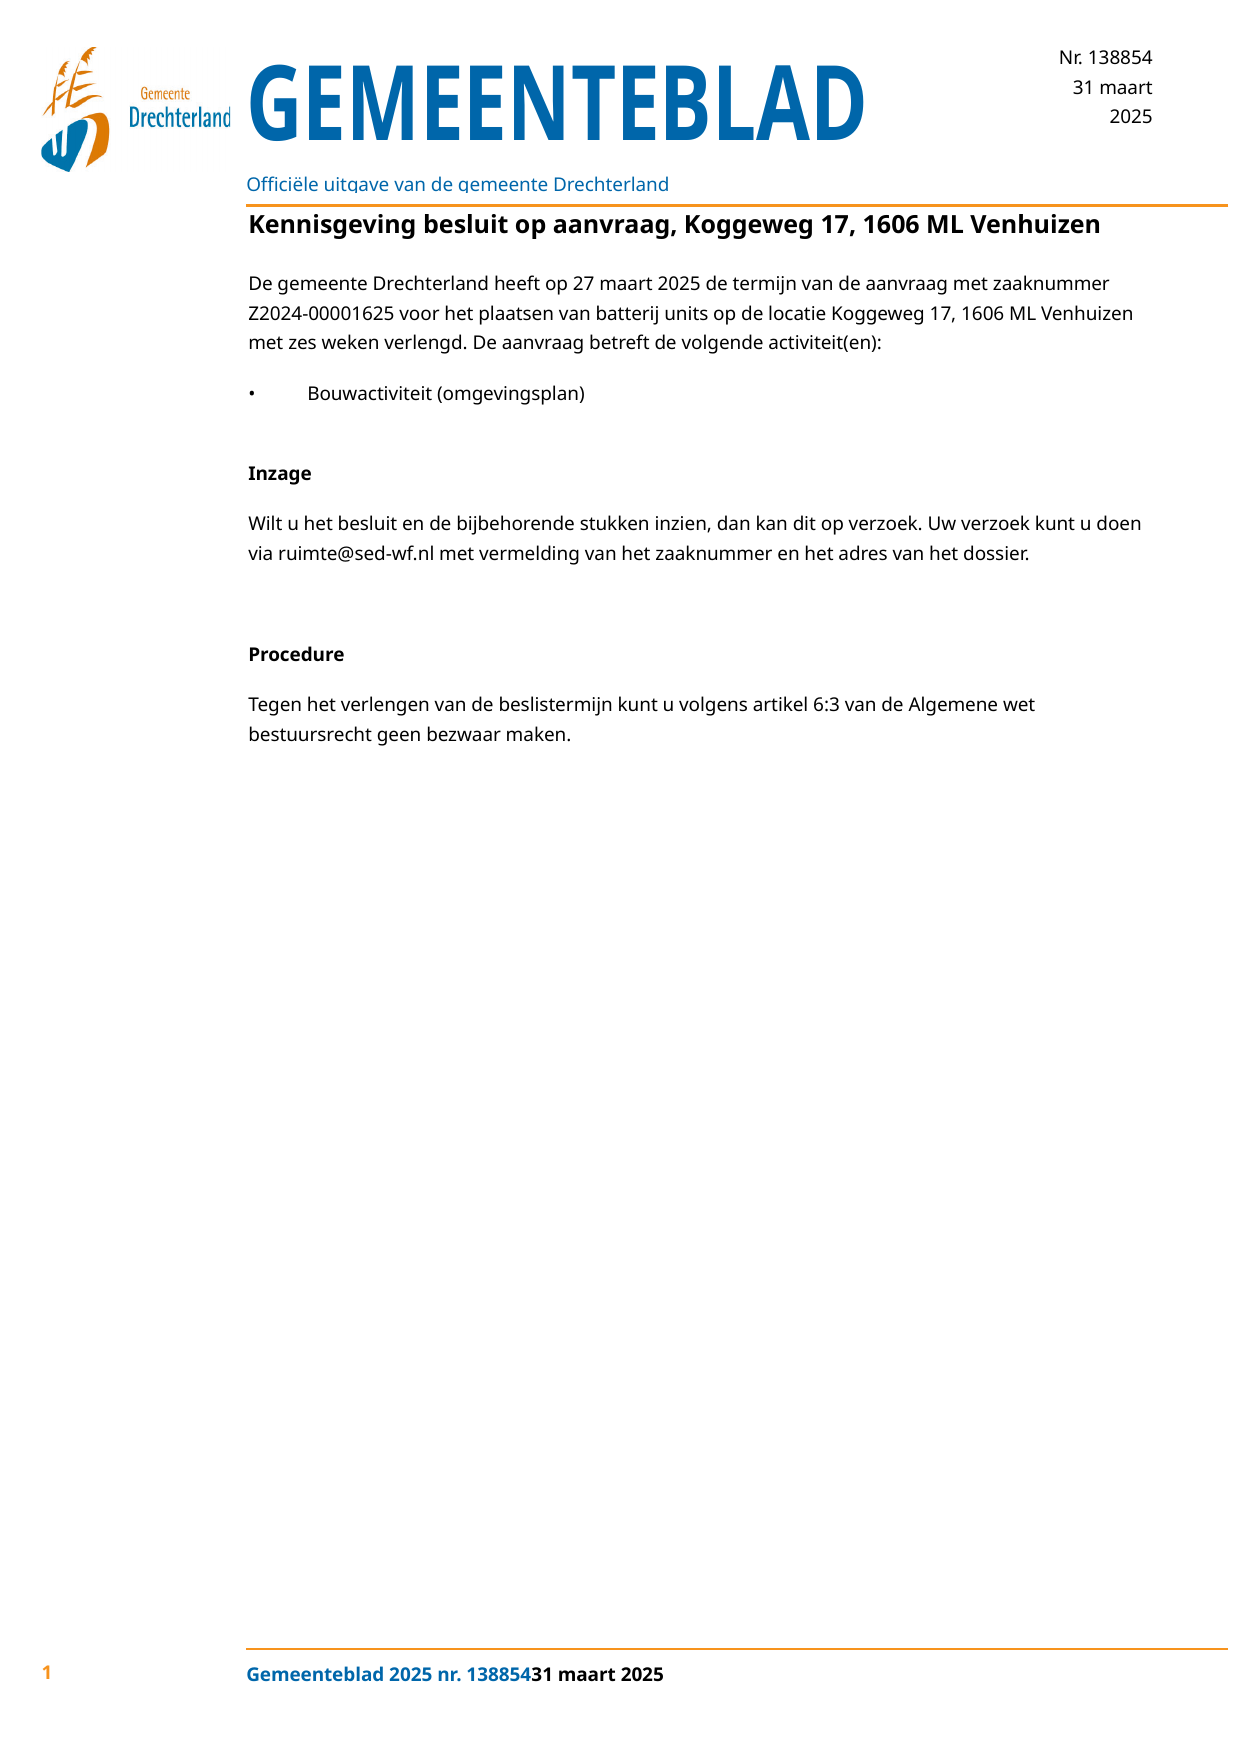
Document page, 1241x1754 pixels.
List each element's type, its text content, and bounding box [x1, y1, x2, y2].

text Kennisgeving besluit op aanvraag, Koggeweg 17, 1606 ML Venhuizen [248, 207, 1152, 241]
picture [226, 115, 231, 124]
text De gemeente Drechterland heeft op 27 maart 2025 de termijn van de aanvraag met zaaknummer Z2024-00001625 voor het plaatsen van batterij units op de locatie Koggeweg 17, 1606 ML Venhuizen met zes weken verlengd. De aanvraag betreft de volgende activiteit(en): [248, 270, 1152, 355]
text Inzage [248, 460, 1152, 486]
text Wilt u het besluit en de bijbehorende stukken inzien, dan kan dit op verzoek. Uw verzoek kunt u doen via ruimte@sed-wf.nl met vermelding van het zaaknummer en het adres van het dossier. [248, 510, 1152, 566]
list Bouwactiviteit (omgevingsplan) [248, 380, 1152, 406]
text Procedure [248, 641, 1152, 666]
picture [41, 47, 231, 172]
picture [41, 158, 64, 172]
text Tegen het verlengen van de beslistermijn kunt u volgens artikel 6:3 van de Algemene wet bestuursrecht geen bezwaar maken. [248, 691, 1152, 746]
